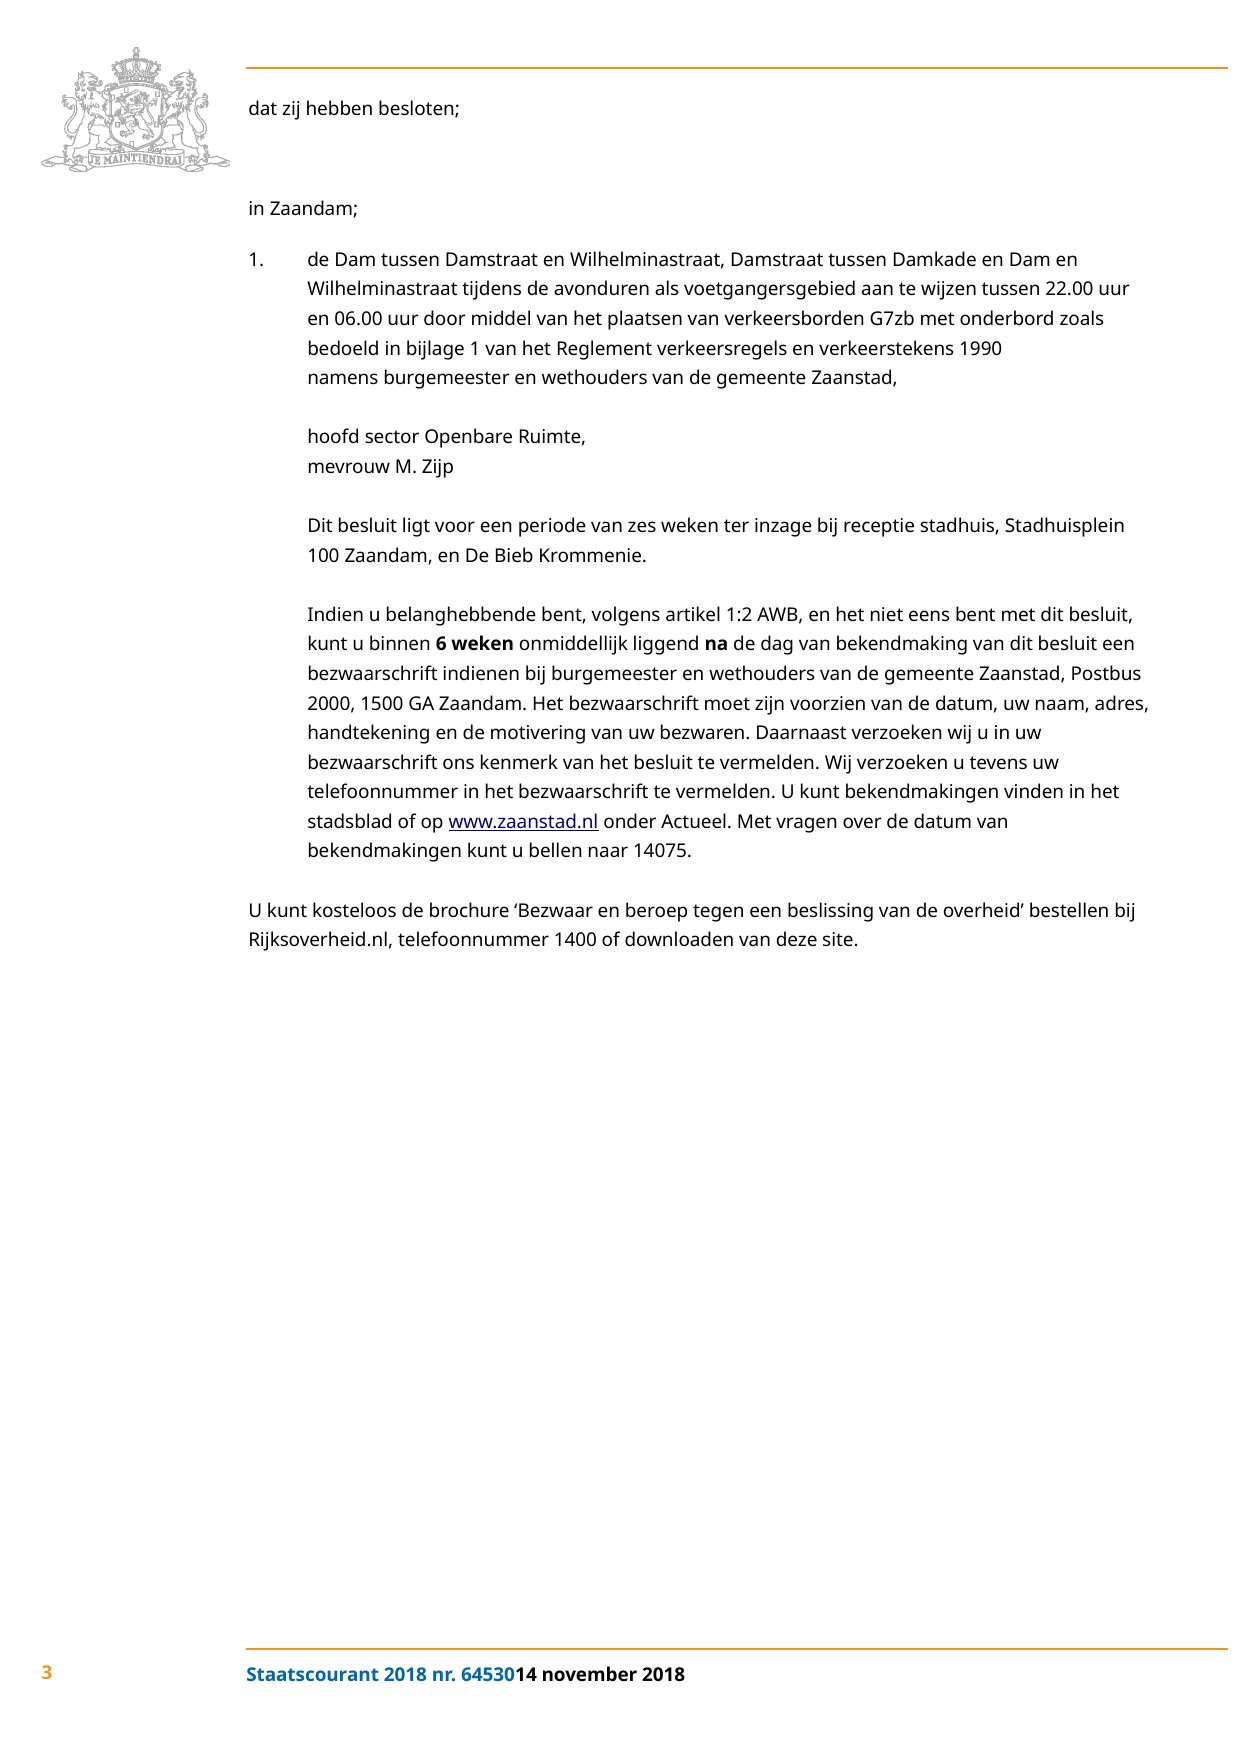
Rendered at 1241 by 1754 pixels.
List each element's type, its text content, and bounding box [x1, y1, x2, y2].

list de Dam tussen Damstraat en Wilhelminastraat, Damstraat tussen Damkade en Dam en Wilhelminastraat tijdens de avonduren als voetgangersgebied aan te wijzen tussen 22.00 uur en 06.00 uur door middel van het plaatsen van verkeersborden G7zb met onderbord zoals bedoeld in bijlage 1 van het Reglement verkeersregels en verkeerstekens 1990 [248, 246, 1152, 361]
text U kunt kosteloos de brochure ‘Bezwaar en beroep tegen een beslissing van de overheid’ bestellen bij Rijksoverheid.nl, telefoonnummer 1400 of downloaden van deze site. [248, 897, 1152, 952]
list Indien u belanghebbende bent, volgens artikel 1:2 AWB, en het niet eens bent met dit besluit, kunt u binnen 6 weken onmiddellijk liggend na de dag van bekendmaking van dit besluit een bezwaarschrift indienen bij burgemeester en wethouders van de gemeente Zaanstad, Postbus 2000, 1500 GA Zaandam. Het bezwaarschrift moet zijn voorzien van de datum, uw naam, adres, handtekening en de motivering van uw bezwaren. Daarnaast verzoeken wij u in uw bezwaarschrift ons kenmerk van het besluit te vermelden. Wij verzoeken u tevens uw telefoonnummer in het bezwaarschrift te vermelden. U kunt bekendmakingen vinden in het stadsblad of op www.zaanstad.nl onder Actueel. Met vragen over de datum van bekendmakingen kunt u bellen naar 14075. [248, 601, 1152, 863]
text in Zaandam; [248, 196, 1152, 221]
list namens burgemeester en wethouders van de gemeente Zaanstad, [248, 364, 1152, 390]
list mevrouw M. Zijp [248, 453, 1152, 479]
picture [41, 47, 231, 172]
list Dit besluit ligt voor een periode van zes weken ter inzage bij receptie stadhuis, Stadhuisplein 100 Zaandam, en De Bieb Krommenie. [248, 512, 1152, 568]
list hoofd sector Openbare Ruimte, [248, 423, 1152, 449]
text dat zij hebben besloten; [248, 95, 1152, 121]
